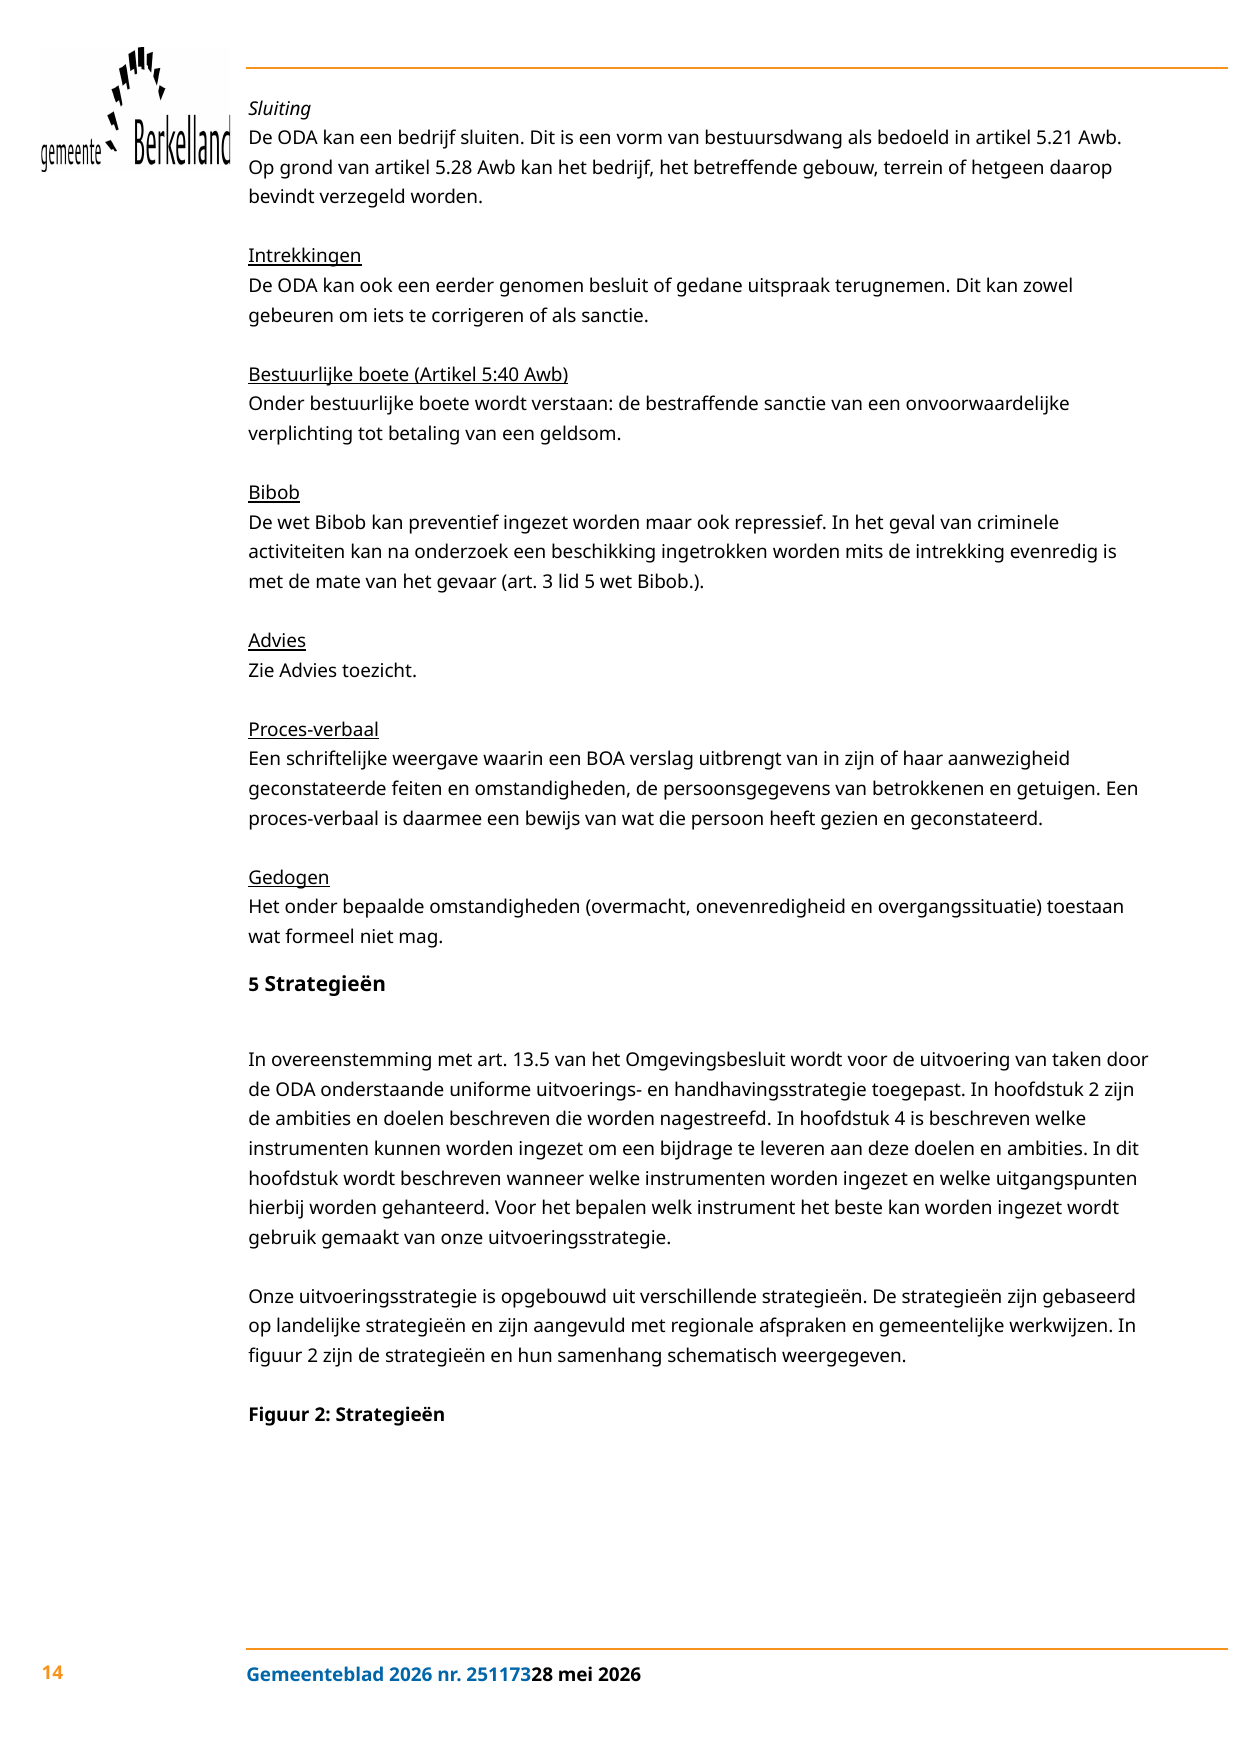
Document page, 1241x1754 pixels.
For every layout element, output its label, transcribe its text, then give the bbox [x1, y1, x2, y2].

text In overeenstemming met art. 13.5 van het Omgevingsbesluit wordt voor de uitvoering van taken door de ODA onderstaande uniforme uitvoerings- en handhavingsstrategie toegepast. In hoofdstuk 2 zijn de ambities en doelen beschreven die worden nagestreefd. In hoofdstuk 4 is beschreven welke instrumenten kunnen worden ingezet om een bijdrage te leveren aan deze doelen en ambities. In dit hoofdstuk wordt beschreven wanneer welke instrumenten worden ingezet en welke uitgangspunten hierbij worden gehanteerd. Voor het bepalen welk instrument het beste kan worden ingezet wordt gebruik gemaakt van onze uitvoeringsstrategie. [248, 1046, 1152, 1250]
text Het onder bepaalde omstandigheden (overmacht, onevenredigheid en overgangssituatie) toestaan wat formeel niet mag. [248, 893, 1152, 949]
text Sluiting [248, 95, 1152, 121]
text Onze uitvoeringsstrategie is opgebouwd uit verschillende strategieën. De strategieën zijn gebaseerd op landelijke strategieën en zijn aangevuld met regionale afspraken en gemeentelijke werkwijzen. In figuur 2 zijn de strategieën en hun samenhang schematisch weergegeven. [248, 1283, 1152, 1368]
text Gedogen [248, 864, 1152, 890]
text 5 Strategieën [248, 969, 1152, 997]
text Figuur 2: Strategieën [248, 1401, 1152, 1427]
text Bibob [248, 479, 1152, 505]
text Een schriftelijke weergave waarin een BOA verslag uitbrengt van in zijn of haar aanwezigheid geconstateerde feiten en omstandigheden, de persoonsgegevens van betrokkenen en getuigen. Een proces-verbaal is daarmee een bewijs van wat die persoon heeft gezien en geconstateerd. [248, 746, 1152, 831]
text Zie Advies toezicht. [248, 657, 1152, 683]
text Bestuurlijke boete (Artikel 5:40 Awb) [248, 361, 1152, 387]
picture [41, 47, 231, 172]
text Intrekkingen [248, 243, 1152, 268]
text Advies [248, 627, 1152, 653]
text De wet Bibob kan preventief ingezet worden maar ook repressief. In het geval van criminele activiteiten kan na onderzoek een beschikking ingetrokken worden mits de intrekking evenredig is met de mate van het gevaar (art. 3 lid 5 wet Bibob.). [248, 509, 1152, 594]
text Onder bestuurlijke boete wordt verstaan: de bestraffende sanctie van een onvoorwaardelijke verplichting tot betaling van een geldsom. [248, 391, 1152, 446]
text De ODA kan ook een eerder genomen besluit of gedane uitspraak terugnemen. Dit kan zowel gebeuren om iets te corrigeren of als sanctie. [248, 272, 1152, 328]
text De ODA kan een bedrijf sluiten. Dit is een vorm van bestuursdwang als bedoeld in artikel 5.21 Awb. Op grond van artikel 5.28 Awb kan het bedrijf, het betreffende gebouw, terrein of hetgeen daarop bevindt verzegeld worden. [248, 124, 1152, 209]
text Proces-verbaal [248, 716, 1152, 742]
